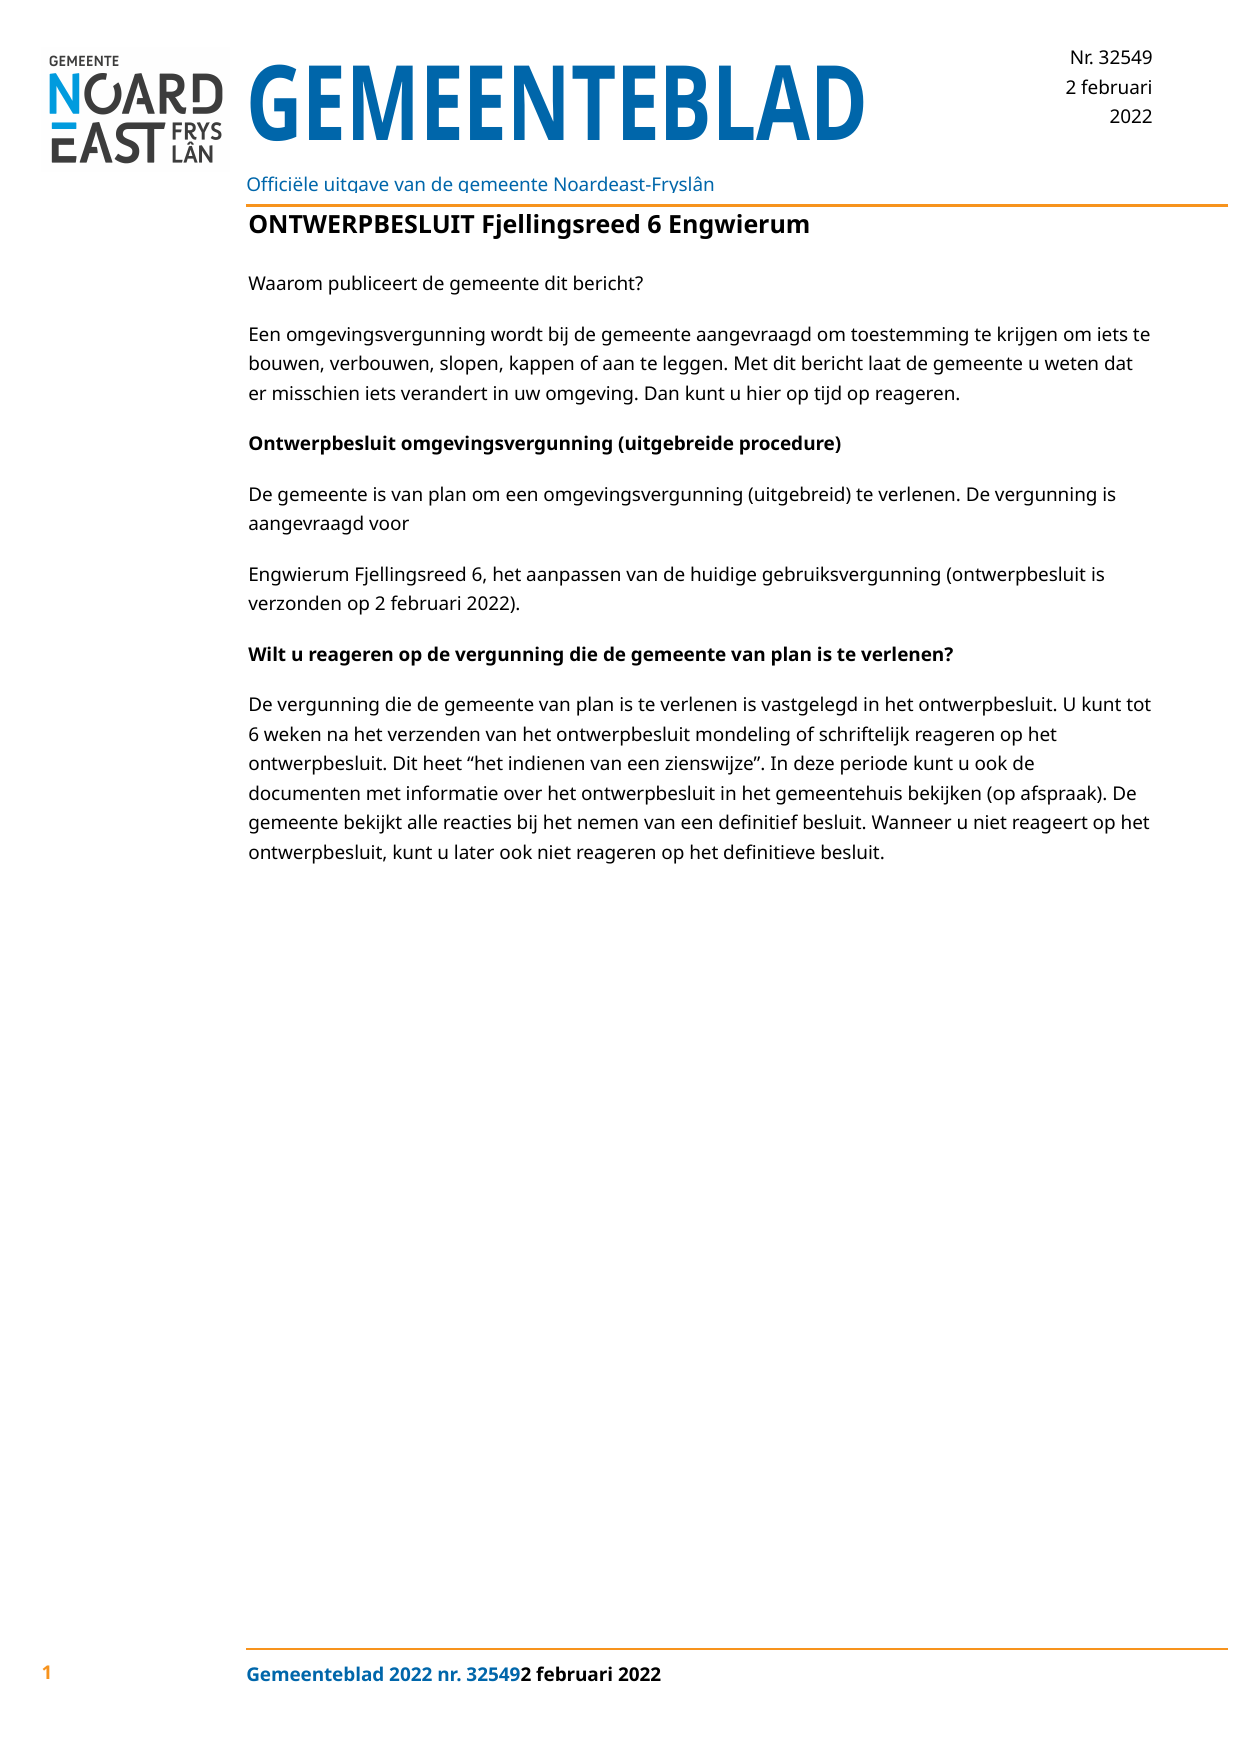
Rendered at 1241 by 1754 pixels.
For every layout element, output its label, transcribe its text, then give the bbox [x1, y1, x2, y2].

picture [41, 47, 231, 172]
text Waarom publiceert de gemeente dit bericht? [248, 270, 1152, 296]
text Een omgevingsvergunning wordt bij de gemeente aangevraagd om toestemming te krijgen om iets te bouwen, verbouwen, slopen, kappen of aan te leggen. Met dit bericht laat de gemeente u weten dat er misschien iets verandert in uw omgeving. Dan kunt u hier op tijd op reageren. [248, 321, 1152, 406]
text Ontwerpbesluit omgevingsvergunning (uitgebreide procedure) [248, 430, 1152, 456]
text ONTWERPBESLUIT Fjellingsreed 6 Engwierum [248, 207, 1152, 241]
text Engwierum Fjellingsreed 6, het aanpassen van de huidige gebruiksvergunning (ontwerpbesluit is verzonden op 2 februari 2022). [248, 561, 1152, 616]
text De gemeente is van plan om een omgevingsvergunning (uitgebreid) te verlenen. De vergunning is aangevraagd voor [248, 481, 1152, 536]
text Wilt u reageren op de vergunning die de gemeente van plan is te verlenen? [248, 641, 1152, 666]
text De vergunning die de gemeente van plan is te verlenen is vastgelegd in het ontwerpbesluit. U kunt tot 6 weken na het verzenden van het ontwerpbesluit mondeling of schriftelijk reageren op het ontwerpbesluit. Dit heet “het indienen van een zienswijze”. In deze periode kunt u ook de documenten met informatie over het ontwerpbesluit in het gemeentehuis bekijken (op afspraak). De gemeente bekijkt alle reacties bij het nemen van een definitief besluit. Wanneer u niet reageert op het ontwerpbesluit, kunt u later ook niet reageren op het definitieve besluit. [248, 691, 1152, 865]
